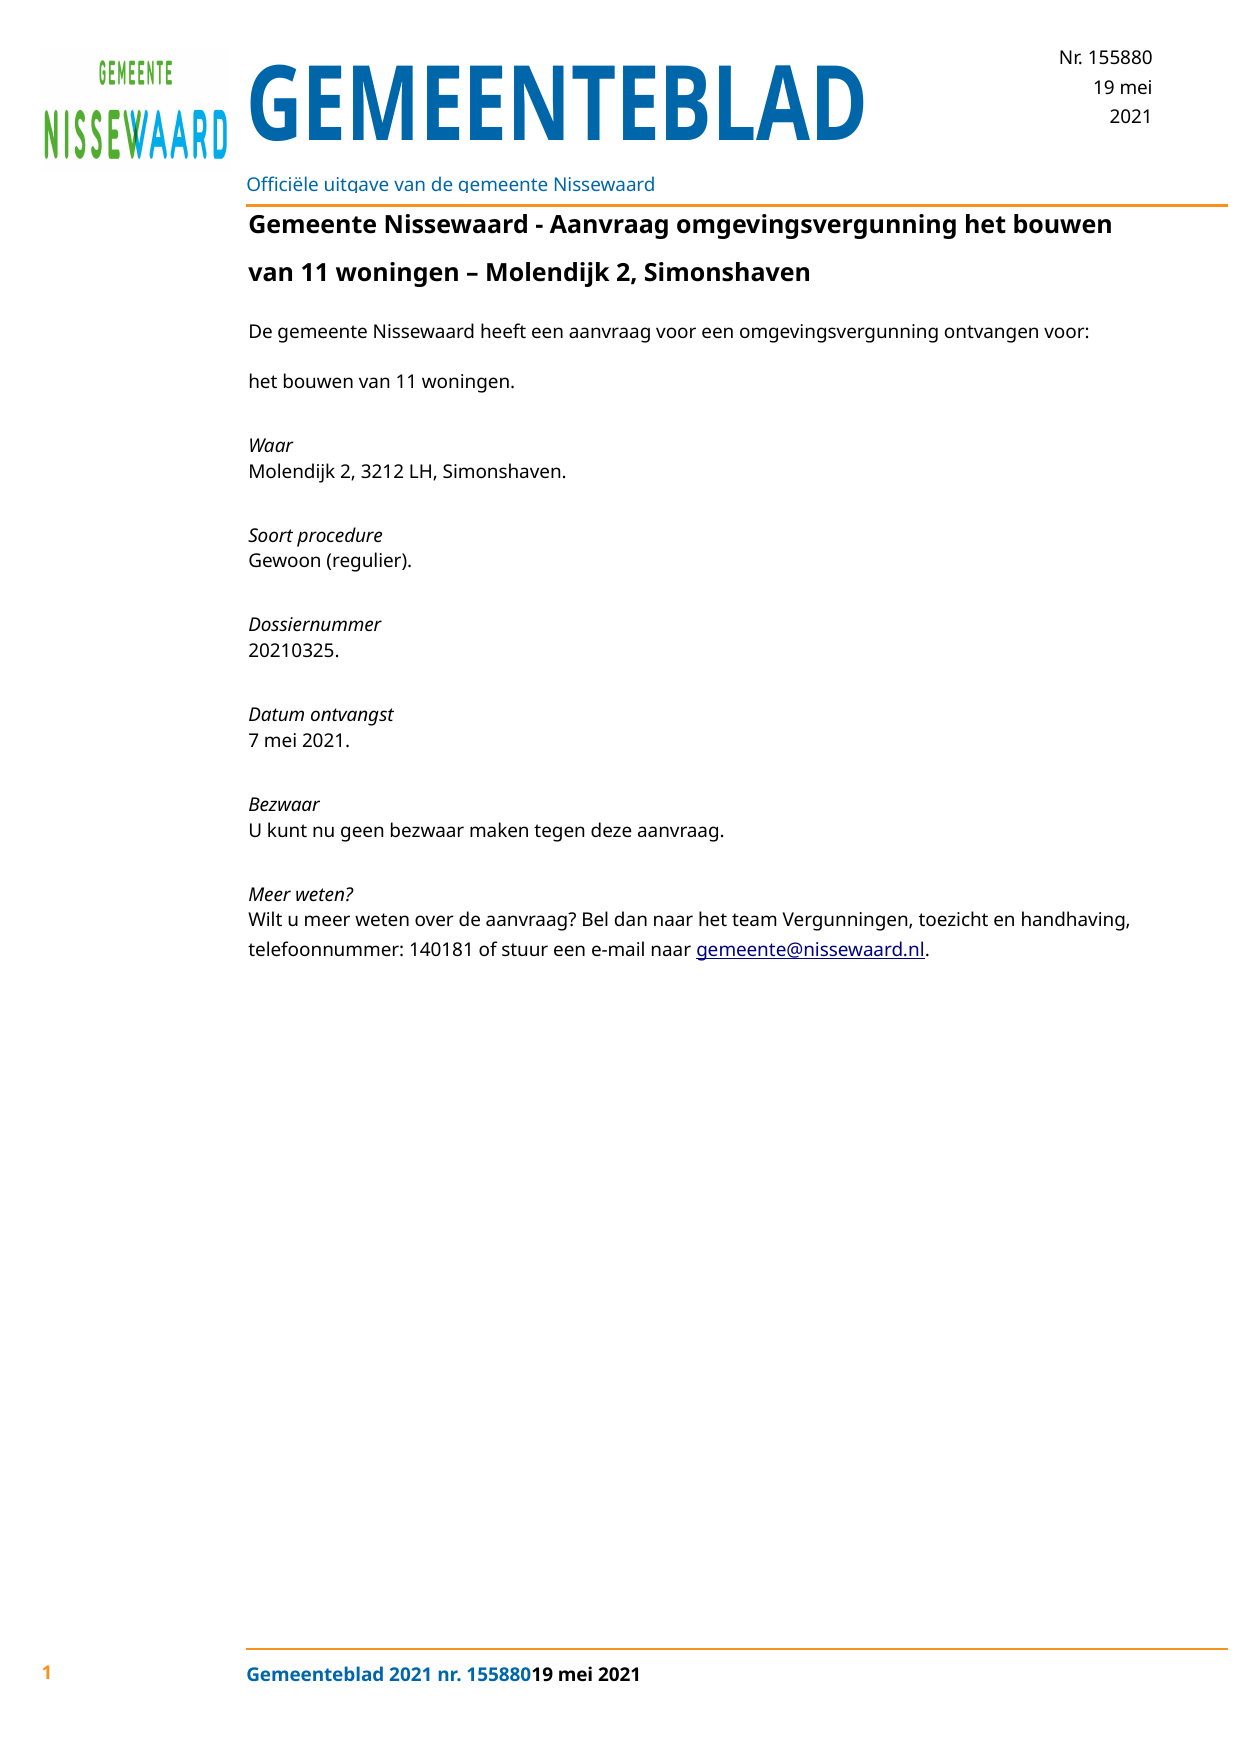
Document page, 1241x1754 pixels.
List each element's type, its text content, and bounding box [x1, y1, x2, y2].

text Datum ontvangst [248, 701, 1152, 727]
text Wilt u meer weten over de aanvraag? Bel dan naar het team Vergunningen, toezicht en handhaving, telefoonnummer: 140181 of stuur een e-mail naar gemeente@nissewaard.nl. [248, 906, 1152, 962]
text Soort procedure [248, 522, 1152, 548]
text 7 mei 2021. [248, 727, 1152, 753]
text 20210325. [248, 637, 1152, 663]
text Dossiernummer [248, 612, 1152, 637]
text Molendijk 2, 3212 LH, Simonshaven. [248, 458, 1152, 484]
text Meer weten? [248, 881, 1152, 906]
text Gemeente Nissewaard - Aanvraag omgevingsvergunning het bouwen van 11 woningen – Molendijk 2, Simonshaven [248, 207, 1152, 288]
text Waar [248, 432, 1152, 458]
text het bouwen van 11 woningen. [248, 368, 1152, 394]
text U kunt nu geen bezwaar maken tegen deze aanvraag. [248, 817, 1152, 842]
text Gewoon (regulier). [248, 548, 1152, 573]
text Bezwaar [248, 791, 1152, 817]
text De gemeente Nissewaard heeft een aanvraag voor een omgevingsvergunning ontvangen voor: [248, 318, 1152, 344]
picture [41, 47, 231, 172]
